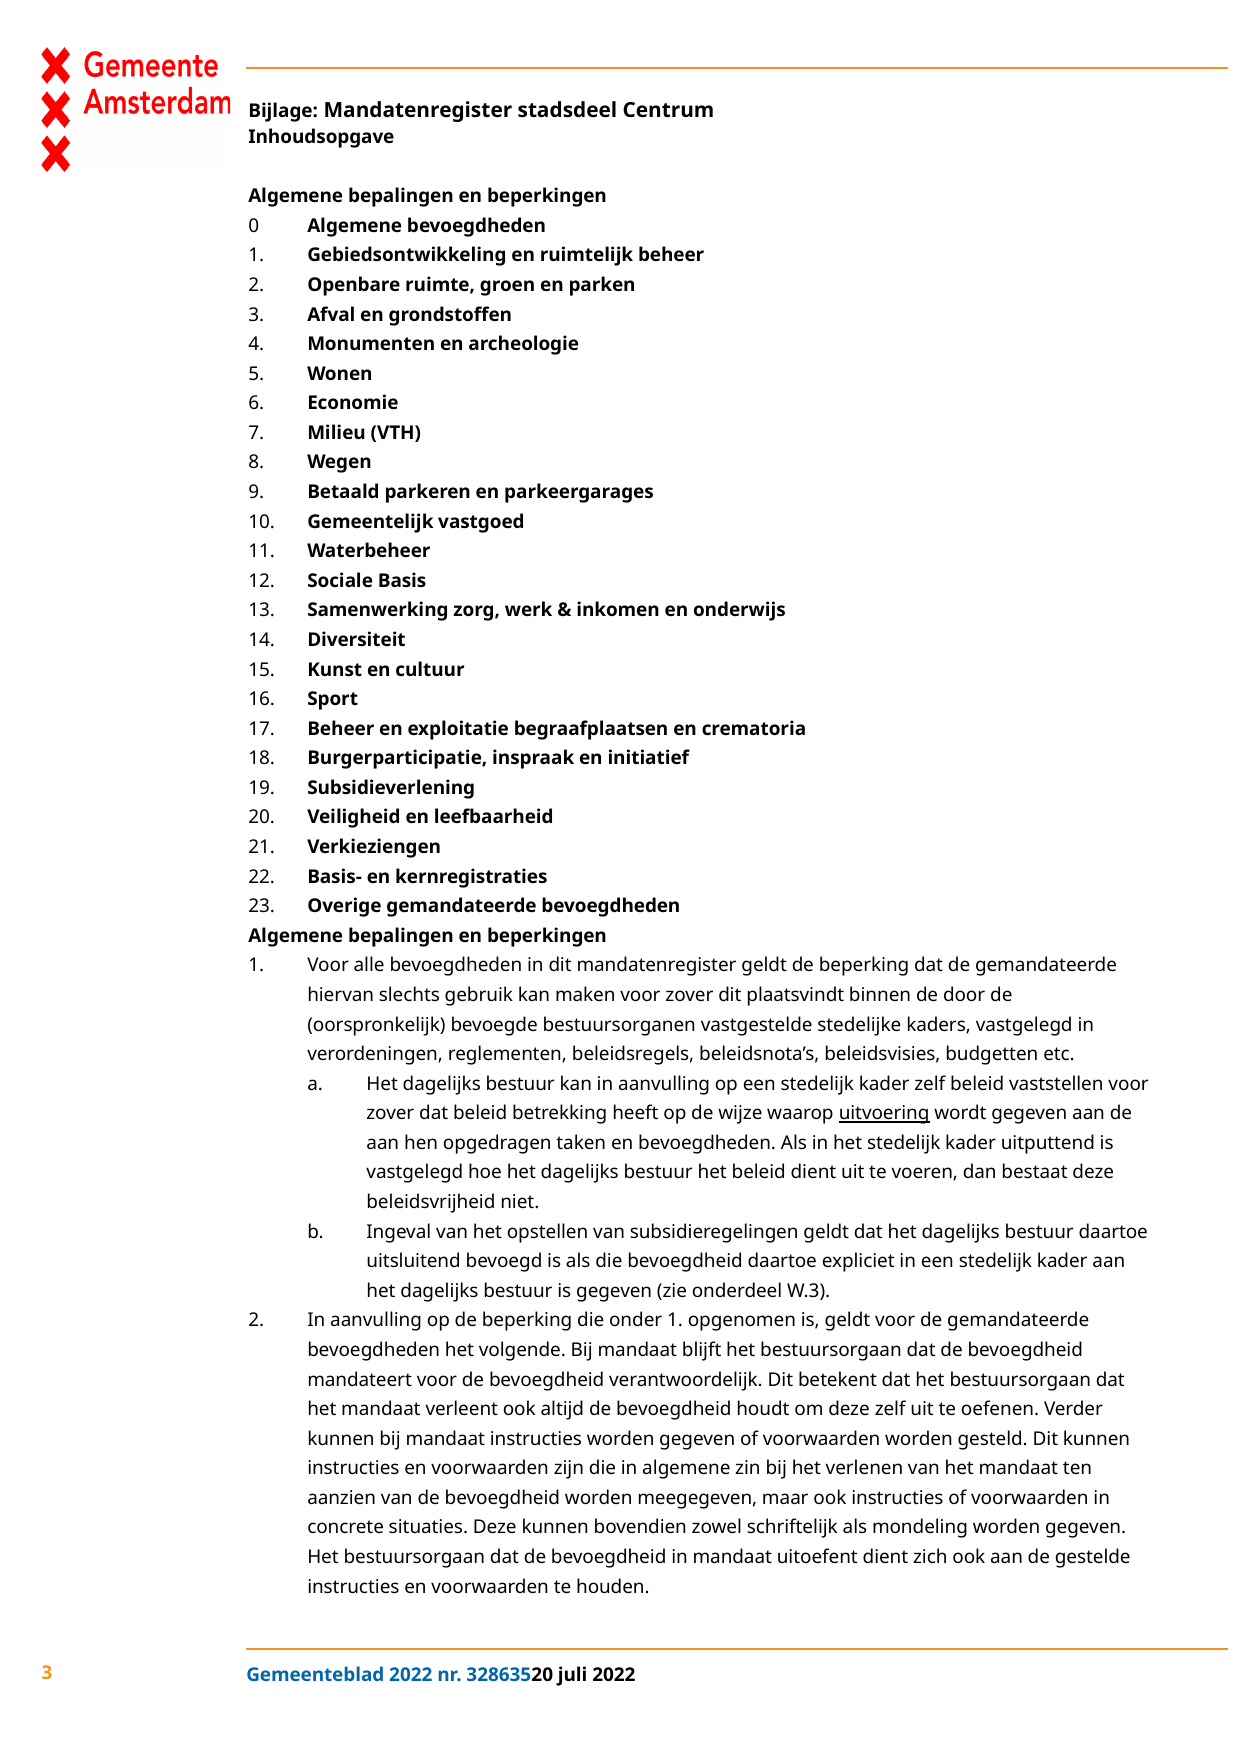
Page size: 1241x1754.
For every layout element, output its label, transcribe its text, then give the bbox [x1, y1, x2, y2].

list Diversiteit [248, 626, 1152, 652]
list Sociale Basis [248, 567, 1152, 593]
list Monumenten en archeologie [248, 330, 1152, 356]
list Wegen [248, 449, 1152, 474]
list Veiligheid en leefbaarheid [248, 804, 1152, 829]
picture [41, 47, 231, 172]
list Samenwerking zorg, werk & inkomen en onderwijs [248, 597, 1152, 622]
list Gemeentelijk vastgoed [248, 508, 1152, 534]
list In aanvulling op de beperking die onder 1. opgenomen is, geldt voor de gemandateerde bevoegdheden het volgende. Bij mandaat blijft het bestuursorgaan dat de bevoegdheid mandateert voor de bevoegdheid verantwoordelijk. Dit betekent dat het bestuursorgaan dat het mandaat verleent ook altijd de bevoegdheid houdt om deze zelf uit te oefenen. Verder kunnen bij mandaat instructies worden gegeven of voorwaarden worden gesteld. Dit kunnen instructies en voorwaarden zijn die in algemene zin bij het verlenen van het mandaat ten aanzien van de bevoegdheid worden meegegeven, maar ook instructies of voorwaarden in concrete situaties. Deze kunnen bovendien zowel schriftelijk als mondeling worden gegeven. Het bestuursorgaan dat de bevoegdheid in mandaat uitoefent dient zich ook aan de gestelde instructies en voorwaarden te houden. [248, 1307, 1152, 1599]
list Gebiedsontwikkeling en ruimtelijk beheer [248, 242, 1152, 267]
list Sport [248, 685, 1152, 711]
text Bijlage: Mandatenregister stadsdeel Centrum [248, 95, 1152, 123]
list Subsidieverlening [248, 774, 1152, 800]
list Ingeval van het opstellen van subsidieregelingen geldt dat het dagelijks bestuur daartoe uitsluitend bevoegd is als die bevoegdheid daartoe expliciet in een stedelijk kader aan het dagelijks bestuur is gegeven (zie onderdeel W.3). [307, 1218, 1152, 1303]
list Openbare ruimte, groen en parken [248, 271, 1152, 297]
list Algemene bevoegdheden [248, 212, 1152, 238]
list Basis- en kernregistraties [248, 863, 1152, 889]
text Algemene bepalingen en beperkingen [248, 182, 1152, 208]
list Het dagelijks bestuur kan in aanvulling op een stedelijk kader zelf beleid vaststellen voor zover dat beleid betrekking heeft op de wijze waarop uitvoering wordt gegeven aan de aan hen opgedragen taken en bevoegdheden. Als in het stedelijk kader uitputtend is vastgelegd hoe het dagelijks bestuur het beleid dient uit te voeren, dan bestaat deze beleidsvrijheid niet. [307, 1070, 1152, 1214]
list Economie [248, 389, 1152, 415]
list Wonen [248, 360, 1152, 386]
list Waterbeheer [248, 537, 1152, 563]
text Algemene bepalingen en beperkingen [248, 922, 1152, 948]
list Betaald parkeren en parkeergarages [248, 478, 1152, 504]
list Milieu (VTH) [248, 419, 1152, 445]
list Verkieziengen [248, 833, 1152, 859]
list Beheer en exploitatie begraafplaatsen en crematoria [248, 715, 1152, 741]
text Inhoudsopgave [248, 123, 1152, 149]
list Voor alle bevoegdheden in dit mandatenregister geldt de beperking dat de gemandateerde hiervan slechts gebruik kan maken voor zover dit plaatsvindt binnen de door de (oorspronkelijk) bevoegde bestuursorganen vastgestelde stedelijke kaders, vastgelegd in verordeningen, reglementen, beleidsregels, beleidsnota’s, beleidsvisies, budgetten etc. [248, 952, 1152, 1066]
list Afval en grondstoffen [248, 301, 1152, 327]
list Burgerparticipatie, inspraak en initiatief [248, 744, 1152, 770]
list Kunst en cultuur [248, 656, 1152, 682]
list Overige gemandateerde bevoegdheden [248, 892, 1152, 918]
